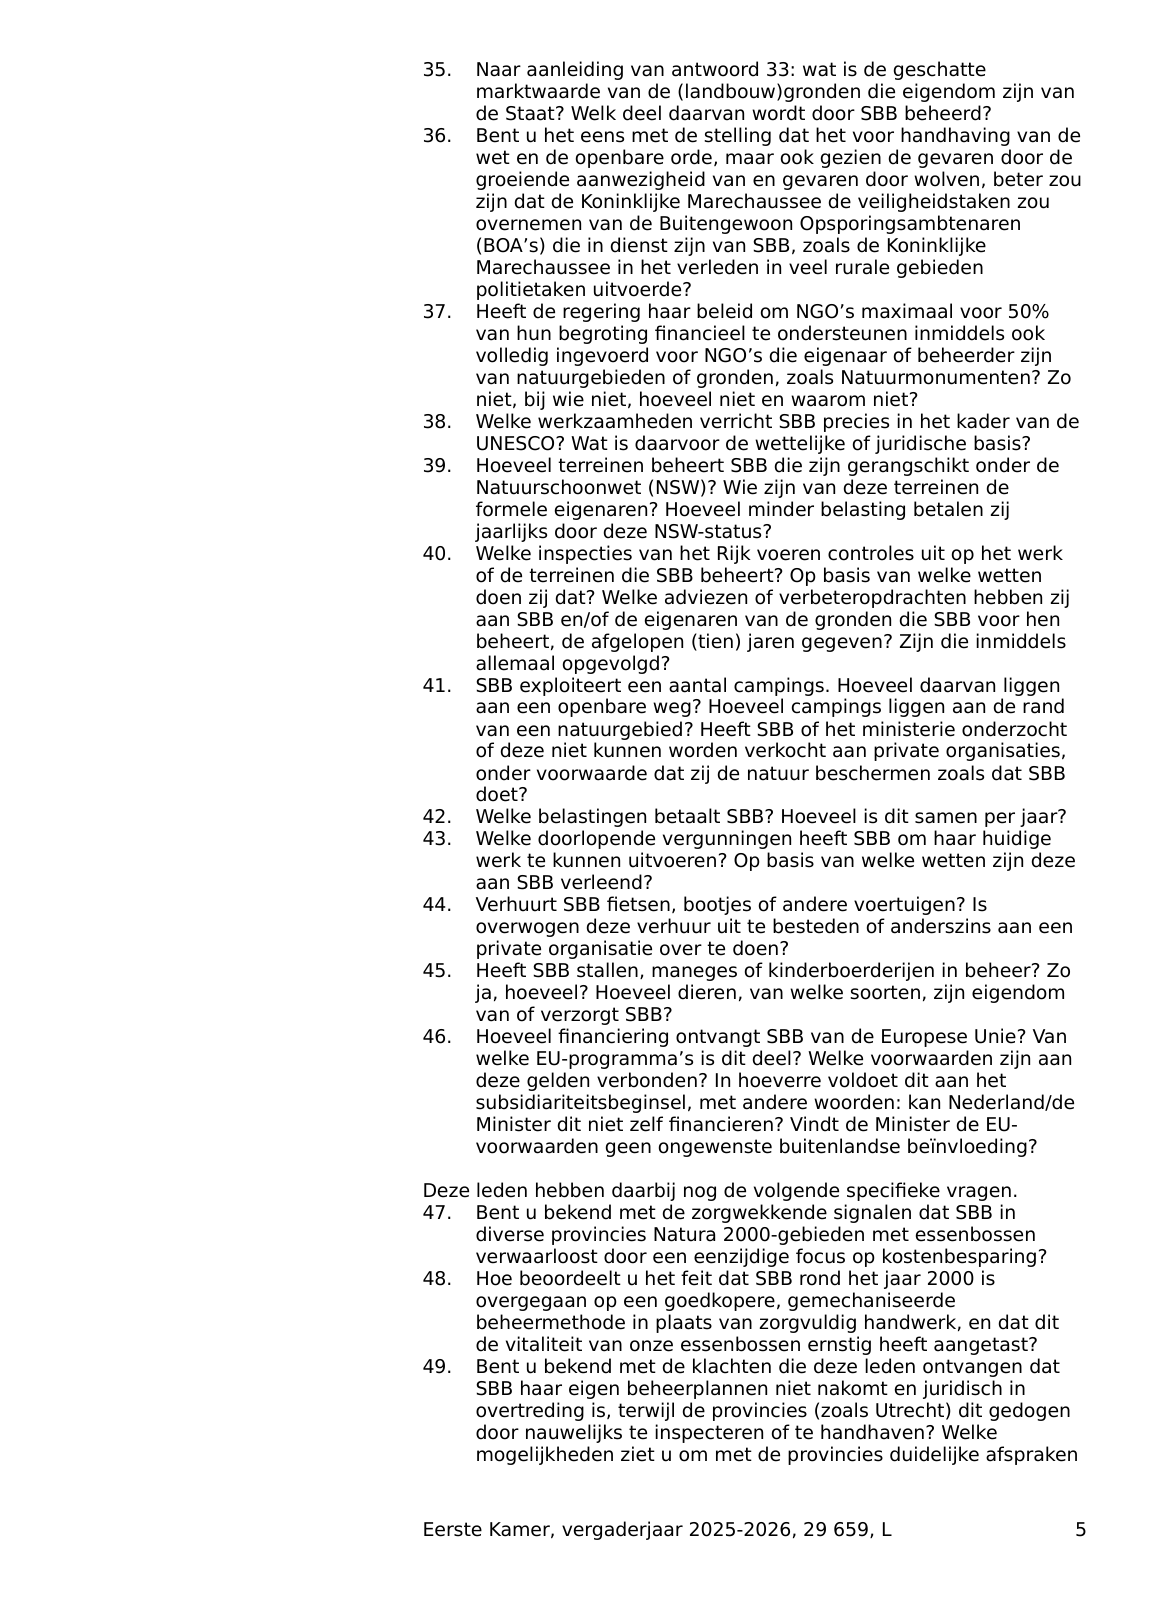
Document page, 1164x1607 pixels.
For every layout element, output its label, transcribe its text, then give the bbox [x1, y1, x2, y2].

text 37. Heeft de regering haar beleid om NGO’s maximaal voor 50% van hun begroting financieel te ondersteunen inmiddels ook volledig ingevoerd voor NGO’s die eigenaar of beheerder zijn van natuurgebieden of gronden, zoals Natuurmonumenten? Zo niet, bij wie niet, hoeveel niet en waarom niet? [422, 301, 1087, 411]
text 48. Hoe beoordeelt u het feit dat SBB rond het jaar 2000 is overgegaan op een goedkopere, gemechaniseerde beheermethode in plaats van zorgvuldig handwerk, en dat dit de vitaliteit van onze essenbossen ernstig heeft aangetast? [422, 1268, 1087, 1356]
text 43. Welke doorlopende vergunningen heeft SBB om haar huidige werk te kunnen uitvoeren? Op basis van welke wetten zijn deze aan SBB verleend? [422, 828, 1087, 894]
text 46. Hoeveel financiering ontvangt SBB van de Europese Unie? Van welke EU-programma’s is dit deel? Welke voorwaarden zijn aan deze gelden verbonden? In hoeverre voldoet dit aan het subsidiariteitsbeginsel, met andere woorden: kan Nederland/de Minister dit niet zelf financieren? Vindt de Minister de EU-voorwaarden geen ongewenste buitenlandse beïnvloeding? [422, 1026, 1087, 1158]
text 44. Verhuurt SBB fietsen, bootjes of andere voertuigen? Is overwogen deze verhuur uit te besteden of anderszins aan een private organisatie over te doen? [422, 894, 1087, 960]
text 38. Welke werkzaamheden verricht SBB precies in het kader van de UNESCO? Wat is daarvoor de wettelijke of juridische basis? [422, 411, 1087, 455]
text 45. Heeft SBB stallen, maneges of kinderboerderijen in beheer? Zo ja, hoeveel? Hoeveel dieren, van welke soorten, zijn eigendom van of verzorgt SBB? [422, 960, 1087, 1026]
text 49. Bent u bekend met de klachten die deze leden ontvangen dat SBB haar eigen beheerplannen niet nakomt en juridisch in overtreding is, terwijl de provincies (zoals Utrecht) dit gedogen door nauwelijks te inspecteren of te handhaven? Welke mogelijkheden ziet u om met de provincies duidelijke afspraken [422, 1356, 1087, 1466]
text 35. Naar aanleiding van antwoord 33: wat is de geschatte marktwaarde van de (landbouw)gronden die eigendom zijn van de Staat? Welk deel daarvan wordt door SBB beheerd? [422, 59, 1087, 125]
text 36. Bent u het eens met de stelling dat het voor handhaving van de wet en de openbare orde, maar ook gezien de gevaren door de groeiende aanwezigheid van en gevaren door wolven, beter zou zijn dat de Koninklijke Marechaussee de veiligheidstaken zou overnemen van de Buitengewoon Opsporingsambtenaren (BOA’s) die in dienst zijn van SBB, zoals de Koninklijke Marechaussee in het verleden in veel rurale gebieden politietaken uitvoerde? [422, 125, 1087, 301]
text 41. SBB exploiteert een aantal campings. Hoeveel daarvan liggen aan een openbare weg? Hoeveel campings liggen aan de rand van een natuurgebied? Heeft SBB of het ministerie onderzocht of deze niet kunnen worden verkocht aan private organisaties, onder voorwaarde dat zij de natuur beschermen zoals dat SBB doet? [422, 674, 1087, 806]
text Deze leden hebben daarbij nog de volgende specifieke vragen. [422, 1180, 1087, 1202]
text 39. Hoeveel terreinen beheert SBB die zijn gerangschikt onder de Natuurschoonwet (NSW)? Wie zijn van deze terreinen de formele eigenaren? Hoeveel minder belasting betalen zij jaarlijks door deze NSW-status? [422, 455, 1087, 543]
text 47. Bent u bekend met de zorgwekkende signalen dat SBB in diverse provincies Natura 2000-gebieden met essenbossen verwaarloost door een eenzijdige focus op kostenbesparing? [422, 1202, 1087, 1268]
text 42. Welke belastingen betaalt SBB? Hoeveel is dit samen per jaar? [422, 806, 1087, 828]
text 40. Welke inspecties van het Rijk voeren controles uit op het werk of de terreinen die SBB beheert? Op basis van welke wetten doen zij dat? Welke adviezen of verbeteropdrachten hebben zij aan SBB en/of de eigenaren van de gronden die SBB voor hen beheert, de afgelopen (tien) jaren gegeven? Zijn die inmiddels allemaal opgevolgd? [422, 543, 1087, 674]
